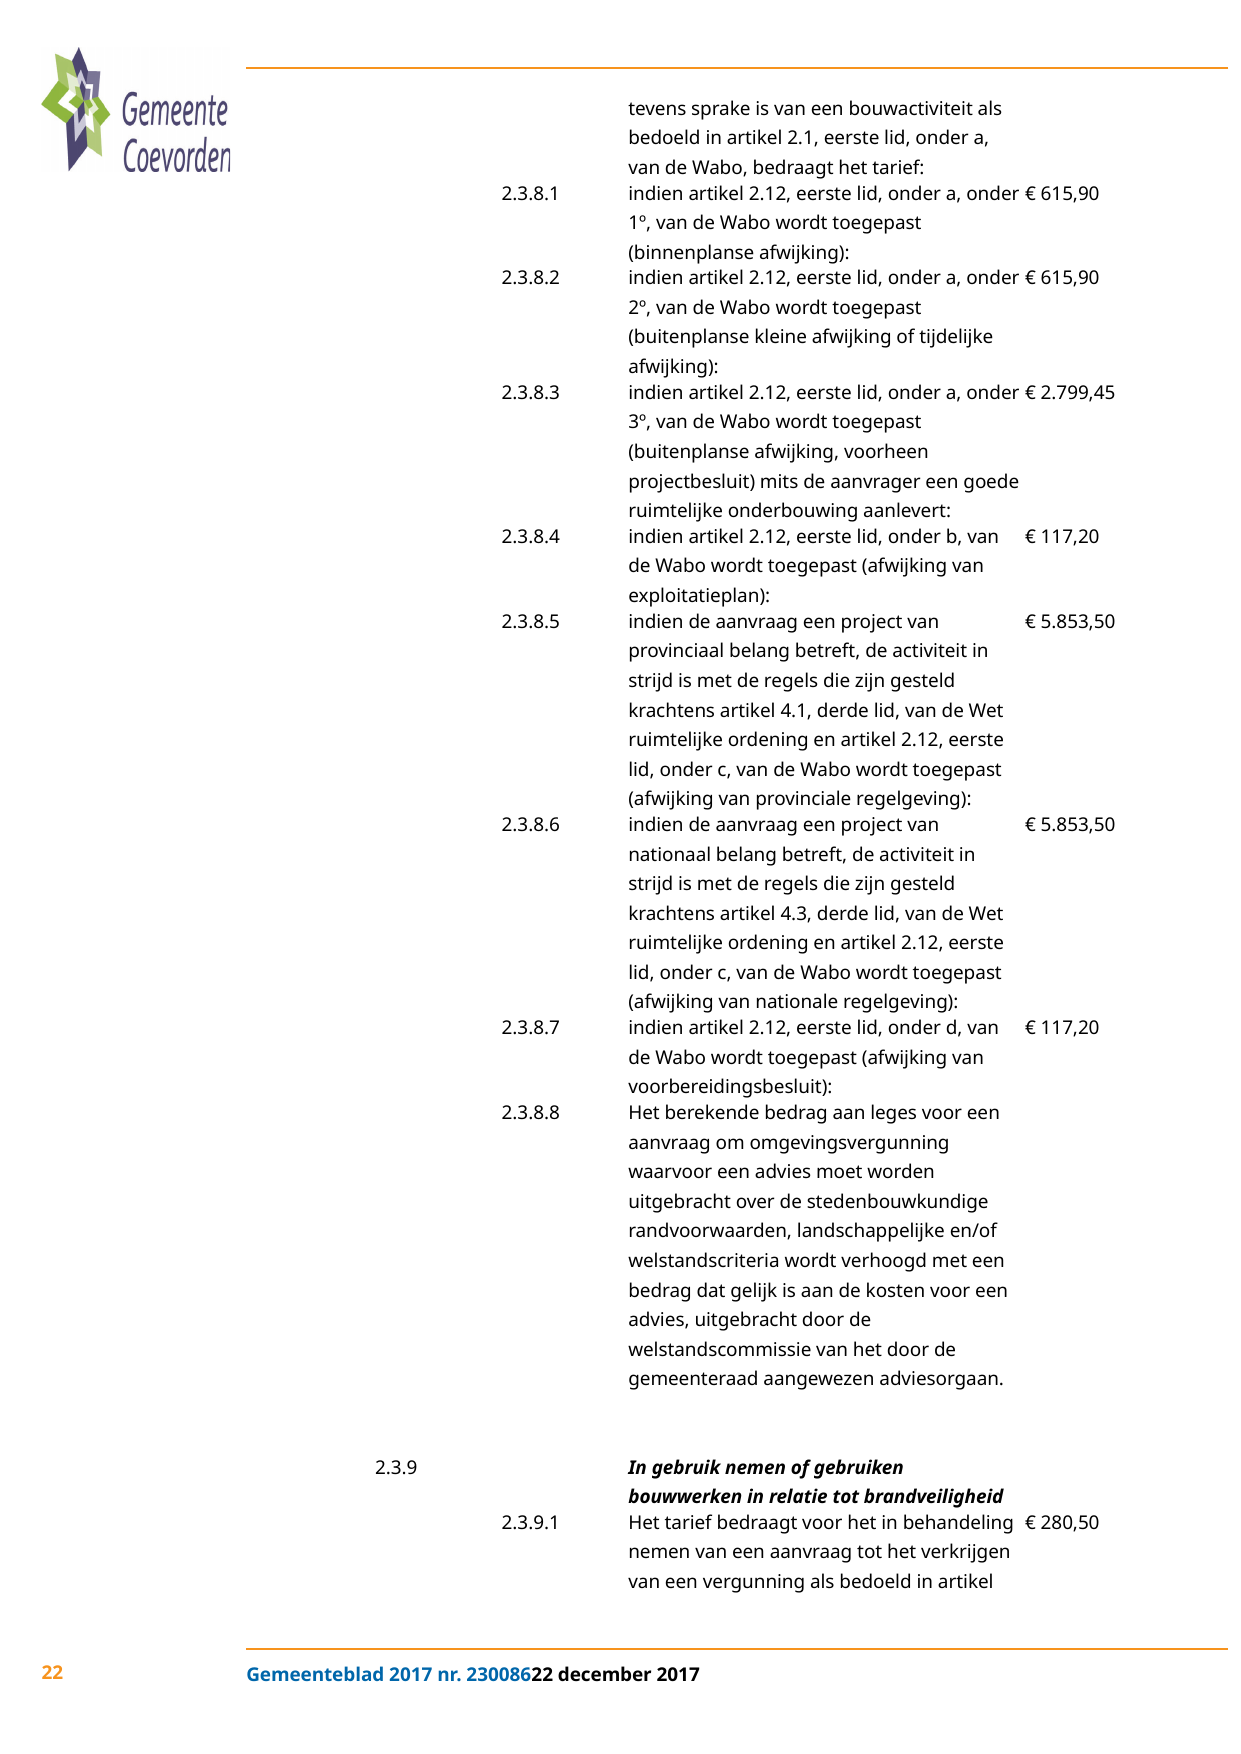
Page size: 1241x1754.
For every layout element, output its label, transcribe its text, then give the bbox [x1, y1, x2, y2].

table_cell indien de aanvraag een project van provinciaal belang betreft, de activiteit in strijd is met de regels die zijn gesteld krachtens artikel 4.1, derde lid, van de Wet ruimtelijke ordening en artikel 2.12, eerste lid, onder c, van de Wabo wordt toegepast (afwijking van provinciale regelgeving): [628, 608, 1025, 811]
table_cell € 2.799,45 [1025, 379, 1152, 523]
table_cell [248, 180, 375, 264]
table_cell indien artikel 2.12, eerste lid, onder a, onder 3º, van de Wabo wordt toegepast (buitenplanse afwijking, voorheen projectbesluit) mits de aanvrager een goede ruimtelijke onderbouwing aanlevert: [628, 379, 1025, 523]
table_cell [248, 379, 375, 523]
table_cell € 5.853,50 [1025, 811, 1152, 1014]
table_header [1025, 1454, 1152, 1509]
table_cell € 615,90 [1025, 180, 1152, 264]
table_cell 2.3.8.8 [501, 1099, 628, 1421]
table_cell 2.3.8.5 [501, 608, 628, 811]
table_header [248, 1454, 375, 1509]
table_cell [375, 608, 501, 811]
table_cell [375, 811, 501, 1014]
table_cell [1025, 95, 1152, 180]
table_cell indien artikel 2.12, eerste lid, onder a, onder 1º, van de Wabo wordt toegepast (binnenplanse afwijking): [628, 180, 1025, 264]
table_cell [375, 1099, 501, 1421]
table_cell [248, 1099, 375, 1421]
table_cell 2.3.8.7 [501, 1015, 628, 1099]
table_cell [248, 265, 375, 379]
table_cell [375, 95, 501, 180]
table_cell 2.3.8.4 [501, 523, 628, 608]
table_cell 2.3.8.2 [501, 265, 628, 379]
table_header [501, 1454, 628, 1509]
table_cell 2.3.8.6 [501, 811, 628, 1014]
table_cell [375, 180, 501, 264]
table_cell 2.3.9.1 [501, 1509, 628, 1594]
picture [41, 47, 231, 172]
table_header In gebruik nemen of gebruiken bouwwerken in relatie tot brandveiligheid [628, 1454, 1025, 1509]
table_cell € 117,20 [1025, 1015, 1152, 1099]
table_cell [248, 1015, 375, 1099]
table_cell indien artikel 2.12, eerste lid, onder d, van de Wabo wordt toegepast (afwijking van voorbereidingsbesluit): [628, 1015, 1025, 1099]
table_cell Het berekende bedrag aan leges voor een aanvraag om omgevingsvergunning waarvoor een advies moet worden uitgebracht over de stedenbouwkundige randvoorwaarden, landschappelijke en/of welstandscriteria wordt verhoogd met een bedrag dat gelijk is aan de kosten voor een advies, uitgebracht door de welstandscommissie van het door de gemeenteraad aangewezen adviesorgaan. [628, 1099, 1025, 1421]
table_cell [375, 1509, 501, 1594]
table_cell € 280,50 [1025, 1509, 1152, 1594]
table_cell [375, 265, 501, 379]
table_cell [375, 523, 501, 608]
table_cell [248, 1509, 375, 1594]
table_cell [375, 379, 501, 523]
table_cell [1025, 1099, 1152, 1421]
table_cell € 615,90 [1025, 265, 1152, 379]
table_cell indien artikel 2.12, eerste lid, onder b, van de Wabo wordt toegepast (afwijking van exploitatieplan): [628, 523, 1025, 608]
table_cell € 117,20 [1025, 523, 1152, 608]
table_header 2.3.9 [375, 1454, 501, 1509]
table_cell [248, 811, 375, 1014]
table_cell 2.3.8.1 [501, 180, 628, 264]
table_cell 2.3.8.3 [501, 379, 628, 523]
table_cell indien de aanvraag een project van nationaal belang betreft, de activiteit in strijd is met de regels die zijn gesteld krachtens artikel 4.3, derde lid, van de Wet ruimtelijke ordening en artikel 2.12, eerste lid, onder c, van de Wabo wordt toegepast (afwijking van nationale regelgeving): [628, 811, 1025, 1014]
table_cell [248, 608, 375, 811]
table_cell indien artikel 2.12, eerste lid, onder a, onder 2º, van de Wabo wordt toegepast (buitenplanse kleine afwijking of tijdelijke afwijking): [628, 265, 1025, 379]
table_cell tevens sprake is van een bouwactiviteit als bedoeld in artikel 2.1, eerste lid, onder a, van de Wabo, bedraagt het tarief: [628, 95, 1025, 180]
table_cell [501, 95, 628, 180]
table_cell Het tarief bedraagt voor het in behandeling nemen van een aanvraag tot het verkrijgen van een vergunning als bedoeld in artikel [628, 1509, 1025, 1594]
table_cell [248, 95, 375, 180]
table_cell € 5.853,50 [1025, 608, 1152, 811]
table_cell [375, 1015, 501, 1099]
table_cell [248, 523, 375, 608]
